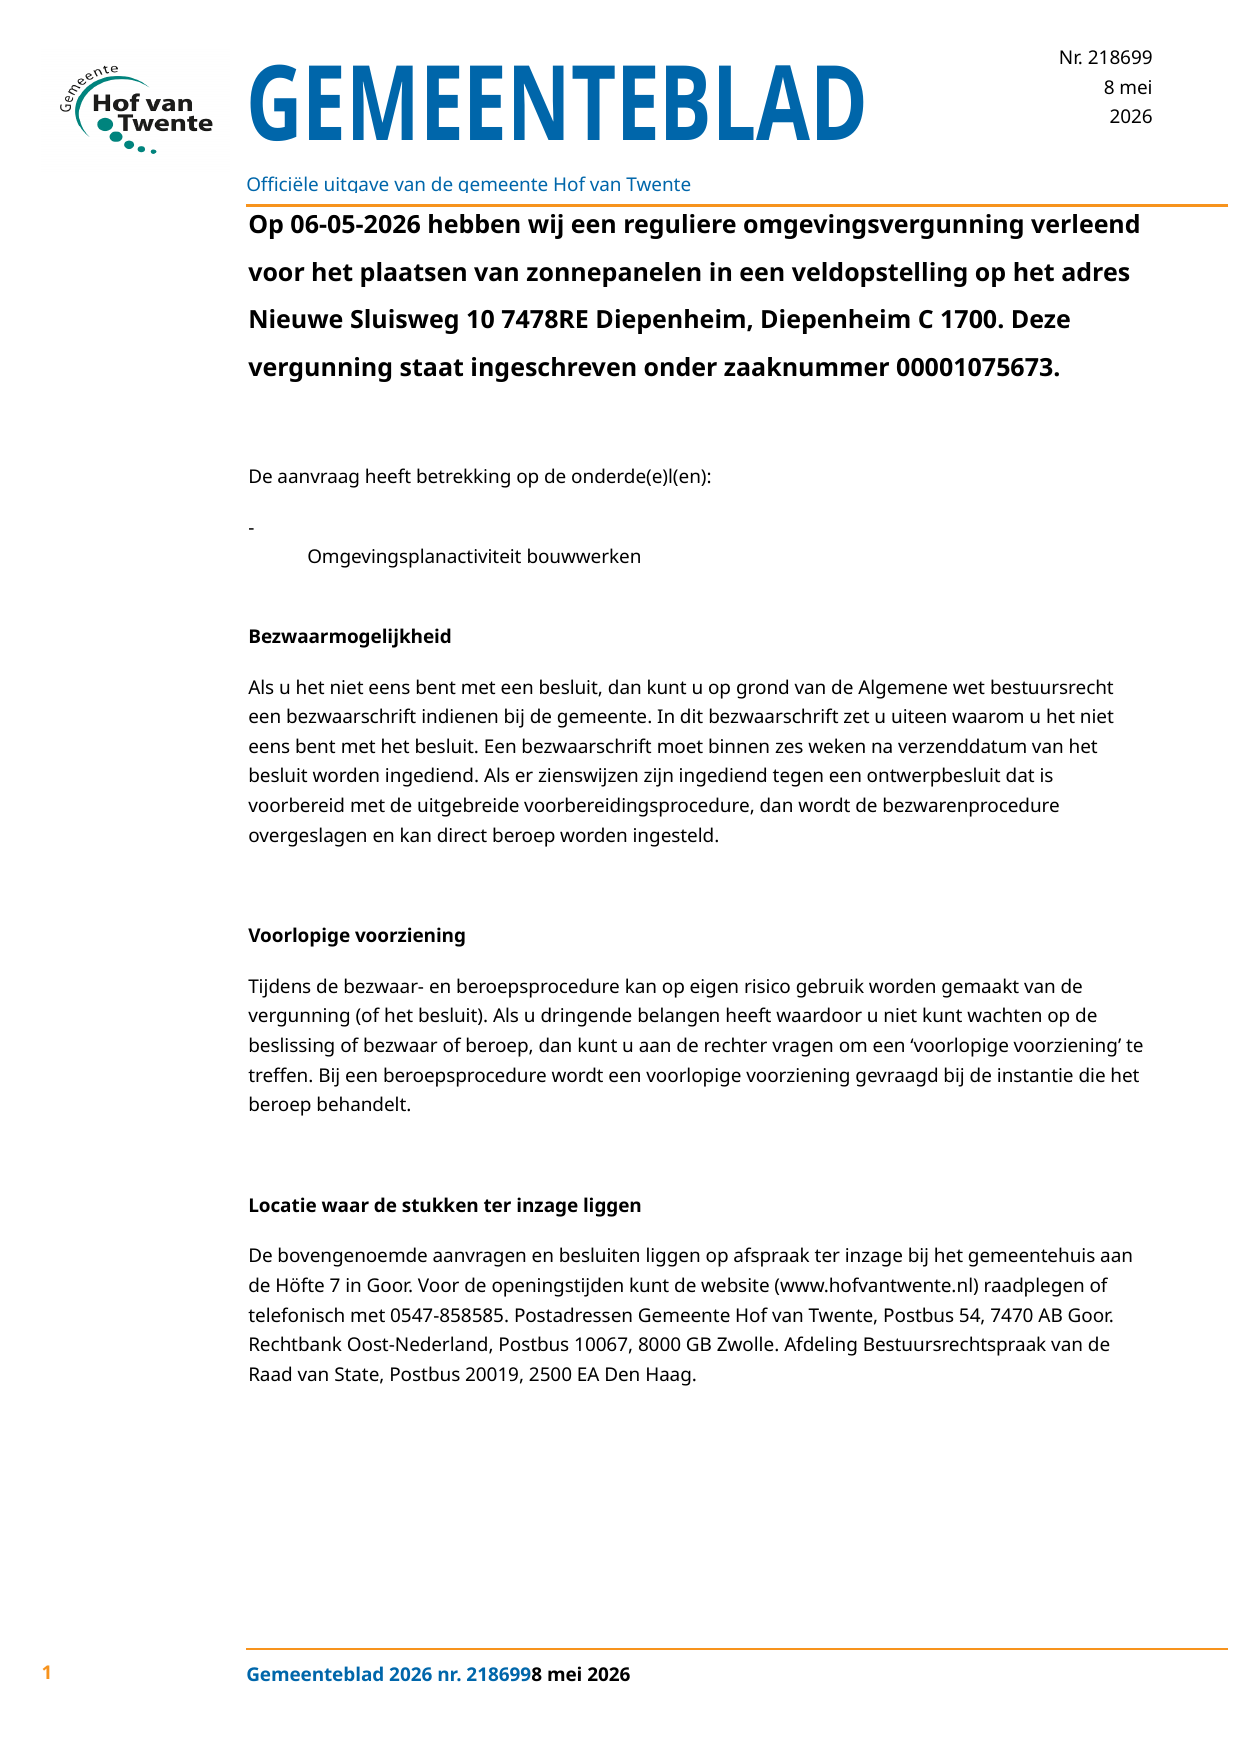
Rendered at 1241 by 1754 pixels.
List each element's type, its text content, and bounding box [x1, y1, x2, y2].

text Voorlopige voorziening [248, 923, 1152, 948]
text Op 06-05-2026 hebben wij een reguliere omgevingsvergunning verleend voor het plaatsen van zonnepanelen in een veldopstelling op het adres Nieuwe Sluisweg 10 7478RE Diepenheim, Diepenheim C 1700. Deze vergunning staat ingeschreven onder zaaknummer 00001075673. [248, 207, 1152, 384]
text De bovengenoemde aanvragen en besluiten liggen op afspraak ter inzage bij het gemeentehuis aan de Höfte 7 in Goor. Voor de openingstijden kunt de website (www.hofvantwente.nl) raadplegen of telefonisch met 0547-858585. Postadressen Gemeente Hof van Twente, Postbus 54, 7470 AB Goor. Rechtbank Oost-Nederland, Postbus 10067, 8000 GB Zwolle. Afdeling Bestuursrechtspraak van de Raad van State, Postbus 20019, 2500 EA Den Haag. [248, 1243, 1152, 1387]
text Bezwaarmogelijkheid [248, 623, 1152, 649]
picture [41, 47, 231, 172]
list Omgevingsplanactiviteit bouwwerken [248, 543, 1152, 569]
text De aanvraag heeft betrekking op de onderde(e)l(en): [248, 463, 1152, 489]
text Als u het niet eens bent met een besluit, dan kunt u op grond van de Algemene wet bestuursrecht een bezwaarschrift indienen bij de gemeente. In dit bezwaarschrift zet u uiteen waarom u het niet eens bent met het besluit. Een bezwaarschrift moet binnen zes weken na verzenddatum van het besluit worden ingediend. Als er zienswijzen zijn ingediend tegen een ontwerpbesluit dat is voorbereid met de uitgebreide voorbereidingsprocedure, dan wordt de bezwarenprocedure overgeslagen en kan direct beroep worden ingesteld. [248, 674, 1152, 848]
text Tijdens de bezwaar- en beroepsprocedure kan op eigen risico gebruik worden gemaakt van de vergunning (of het besluit). Als u dringende belangen heeft waardoor u niet kunt wachten op de beslissing of bezwaar of beroep, dan kunt u aan de rechter vragen om een ‘voorlopige voorziening’ te treffen. Bij een beroepsprocedure wordt een voorlopige voorziening gevraagd bij de instantie die het beroep behandelt. [248, 973, 1152, 1117]
text Locatie waar de stukken ter inzage liggen [248, 1192, 1152, 1218]
